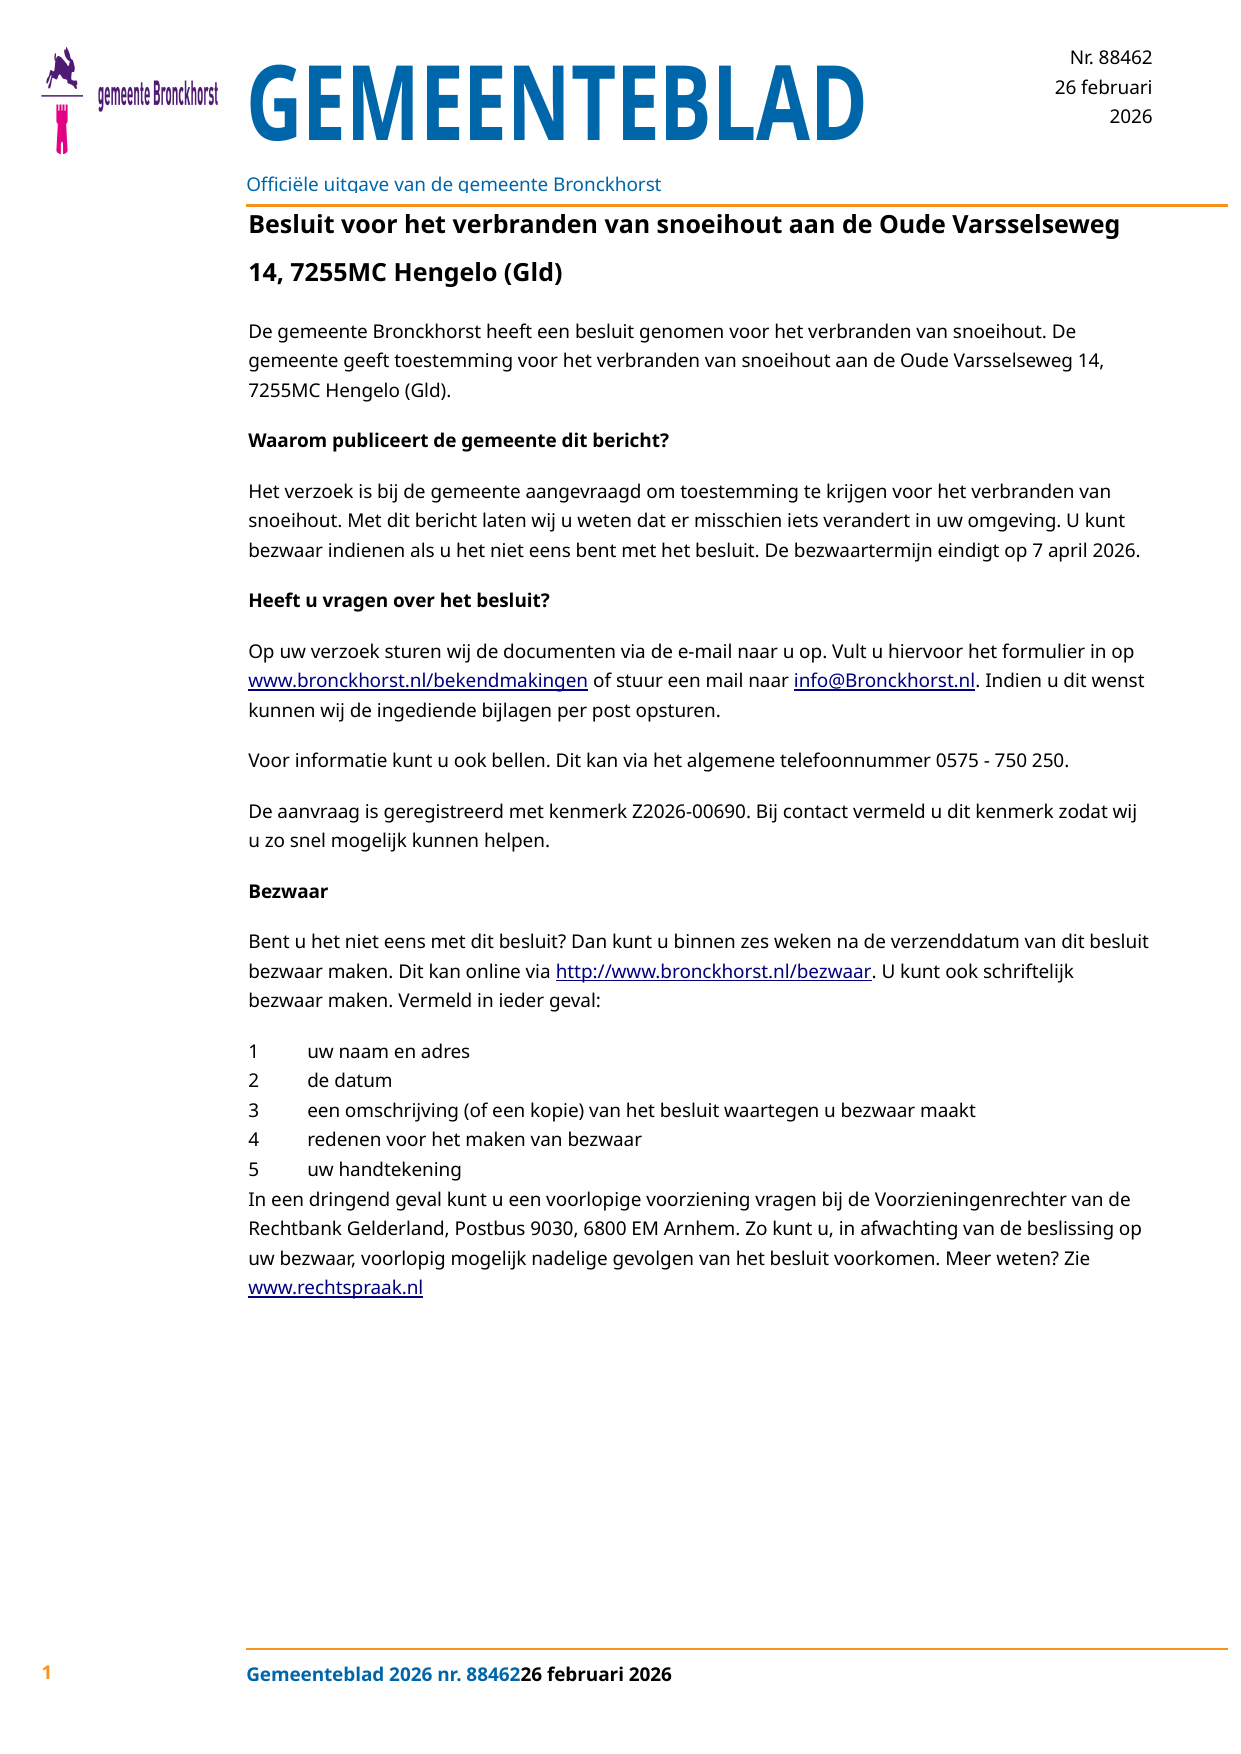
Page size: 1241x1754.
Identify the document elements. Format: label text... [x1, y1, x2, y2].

text In een dringend geval kunt u een voorlopige voorziening vragen bij de Voorzieningenrechter van de Rechtbank Gelderland, Postbus 9030, 6800 EM Arnhem. Zo kunt u, in afwachting van de beslissing op uw bezwaar, voorlopig mogelijk nadelige gevolgen van het besluit voorkomen. Meer weten? Zie www.rechtspraak.nl [248, 1186, 1152, 1300]
list uw naam en adres [248, 1038, 1152, 1064]
list de datum [248, 1067, 1152, 1093]
list redenen voor het maken van bezwaar [248, 1127, 1152, 1152]
text Waarom publiceert de gemeente dit bericht? [248, 427, 1152, 453]
list een omschrijving (of een kopie) van het besluit waartegen u bezwaar maakt [248, 1097, 1152, 1123]
text De aanvraag is geregistreerd met kenmerk Z2026-00690. Bij contact vermeld u dit kenmerk zodat wij u zo snel mogelijk kunnen helpen. [248, 798, 1152, 853]
text Besluit voor het verbranden van snoeihout aan de Oude Varsselseweg 14, 7255MC Hengelo (Gld) [248, 207, 1152, 288]
picture [41, 47, 231, 172]
text De gemeente Bronckhorst heeft een besluit genomen voor het verbranden van snoeihout. De gemeente geeft toestemming voor het verbranden van snoeihout aan de Oude Varsselseweg 14, 7255MC Hengelo (Gld). [248, 318, 1152, 403]
text Voor informatie kunt u ook bellen. Dit kan via het algemene telefoonnummer 0575 - 750 250. [248, 747, 1152, 773]
text Op uw verzoek sturen wij de documenten via de e-mail naar u op. Vult u hiervoor het formulier in op www.bronckhorst.nl/bekendmakingen of stuur een mail naar info@Bronckhorst.nl. Indien u dit wenst kunnen wij de ingediende bijlagen per post opsturen. [248, 638, 1152, 723]
list uw handtekening [248, 1156, 1152, 1182]
text Het verzoek is bij de gemeente aangevraagd om toestemming te krijgen voor het verbranden van snoeihout. Met dit bericht laten wij u weten dat er misschien iets verandert in uw omgeving. U kunt bezwaar indienen als u het niet eens bent met het besluit. De bezwaartermijn eindigt op 7 april 2026. [248, 478, 1152, 563]
text Bent u het niet eens met dit besluit? Dan kunt u binnen zes weken na de verzenddatum van dit besluit bezwaar maken. Dit kan online via http://www.bronckhorst.nl/bezwaar. U kunt ook schriftelijk bezwaar maken. Vermeld in ieder geval: [248, 928, 1152, 1013]
text Bezwaar [248, 878, 1152, 904]
text Heeft u vragen over het besluit? [248, 587, 1152, 613]
